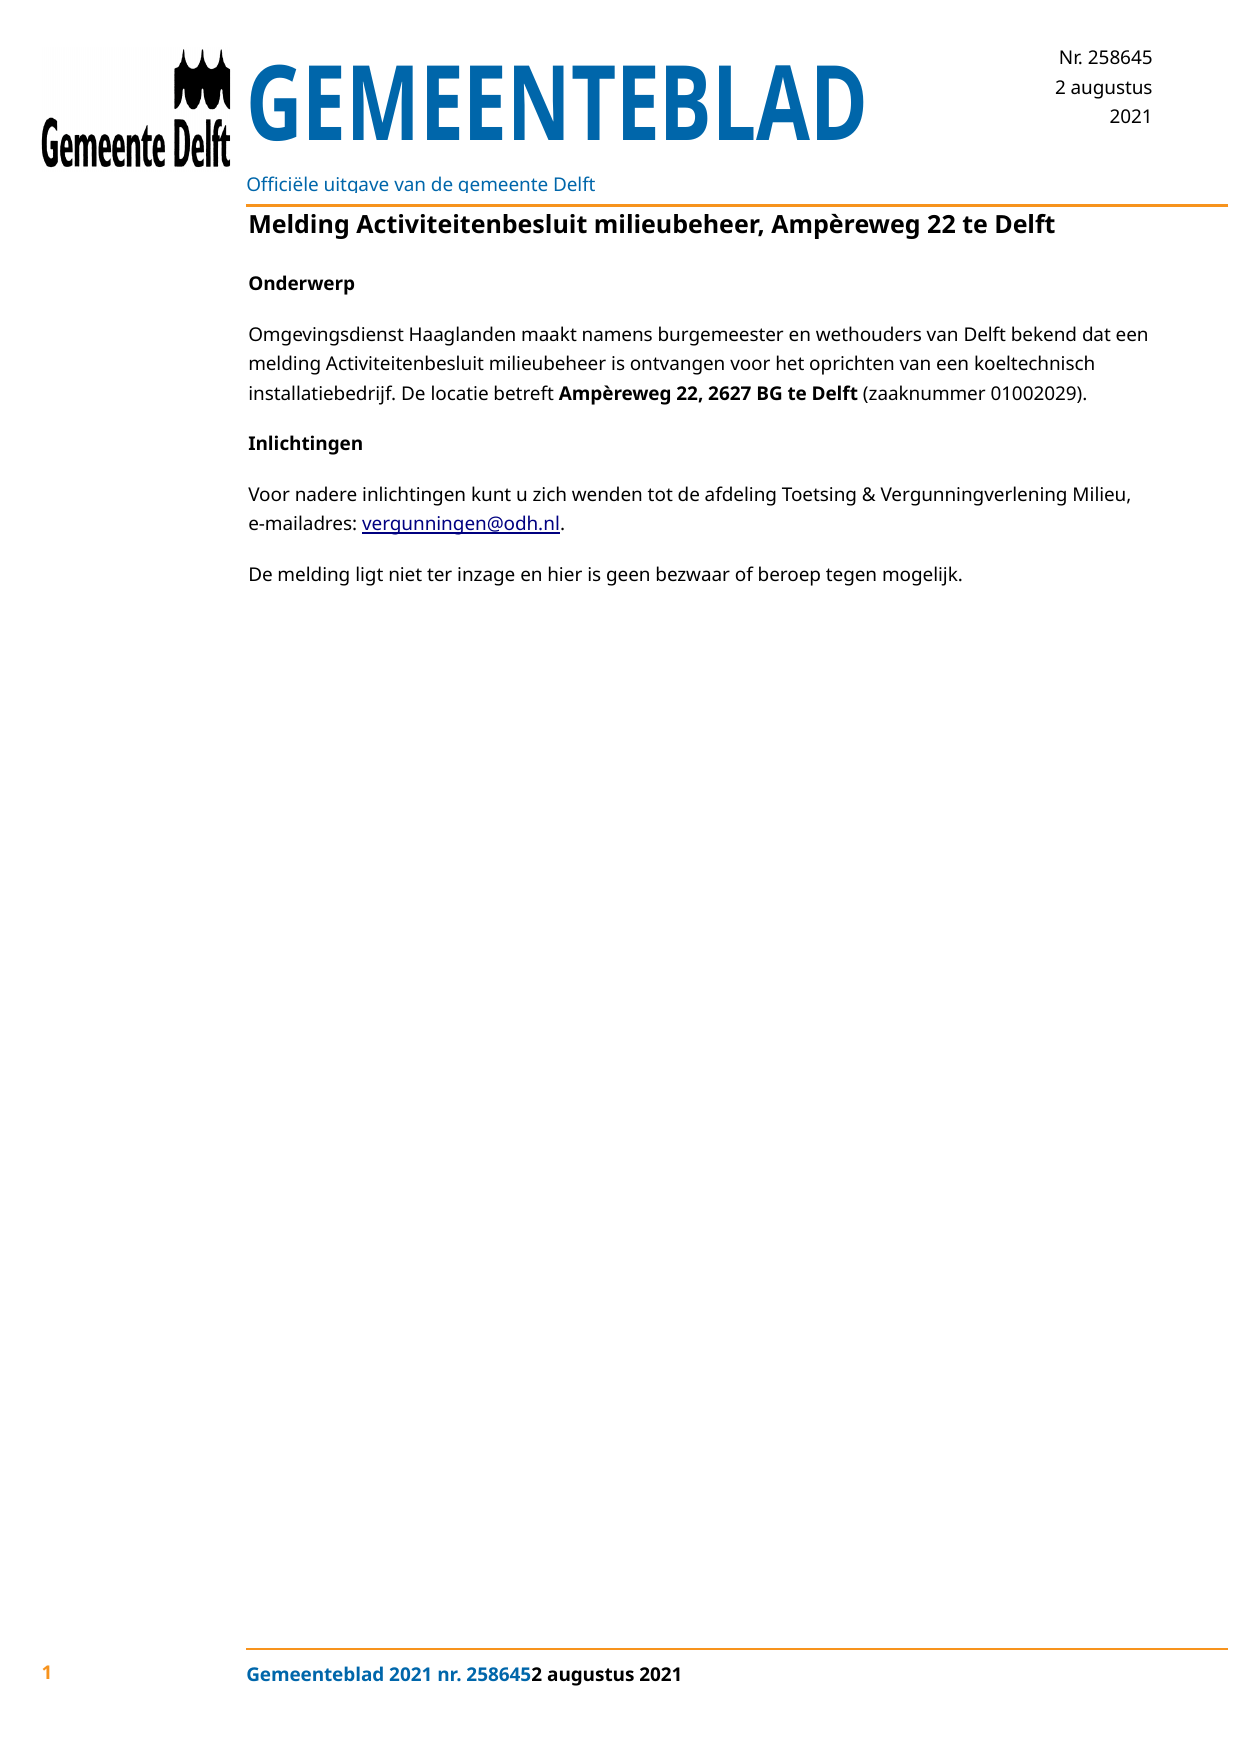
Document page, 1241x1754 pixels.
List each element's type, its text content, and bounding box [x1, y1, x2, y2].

picture [41, 47, 231, 172]
text De melding ligt niet ter inzage en hier is geen bezwaar of beroep tegen mogelijk. [248, 561, 1152, 586]
text Melding Activiteitenbesluit milieubeheer, Ampèreweg 22 te Delft [248, 207, 1152, 241]
text Omgevingsdienst Haaglanden maakt namens burgemeester en wethouders van Delft bekend dat een melding Activiteitenbesluit milieubeheer is ontvangen voor het oprichten van een koeltechnisch installatiebedrijf. De locatie betreft Ampèreweg 22, 2627 BG te Delft (zaaknummer 01002029). [248, 321, 1152, 406]
text Onderwerp [248, 270, 1152, 296]
text Voor nadere inlichtingen kunt u zich wenden tot de afdeling Toetsing & Vergunningverlening Milieu, e-mailadres: vergunningen@odh.nl. [248, 481, 1152, 536]
text Inlichtingen [248, 430, 1152, 456]
